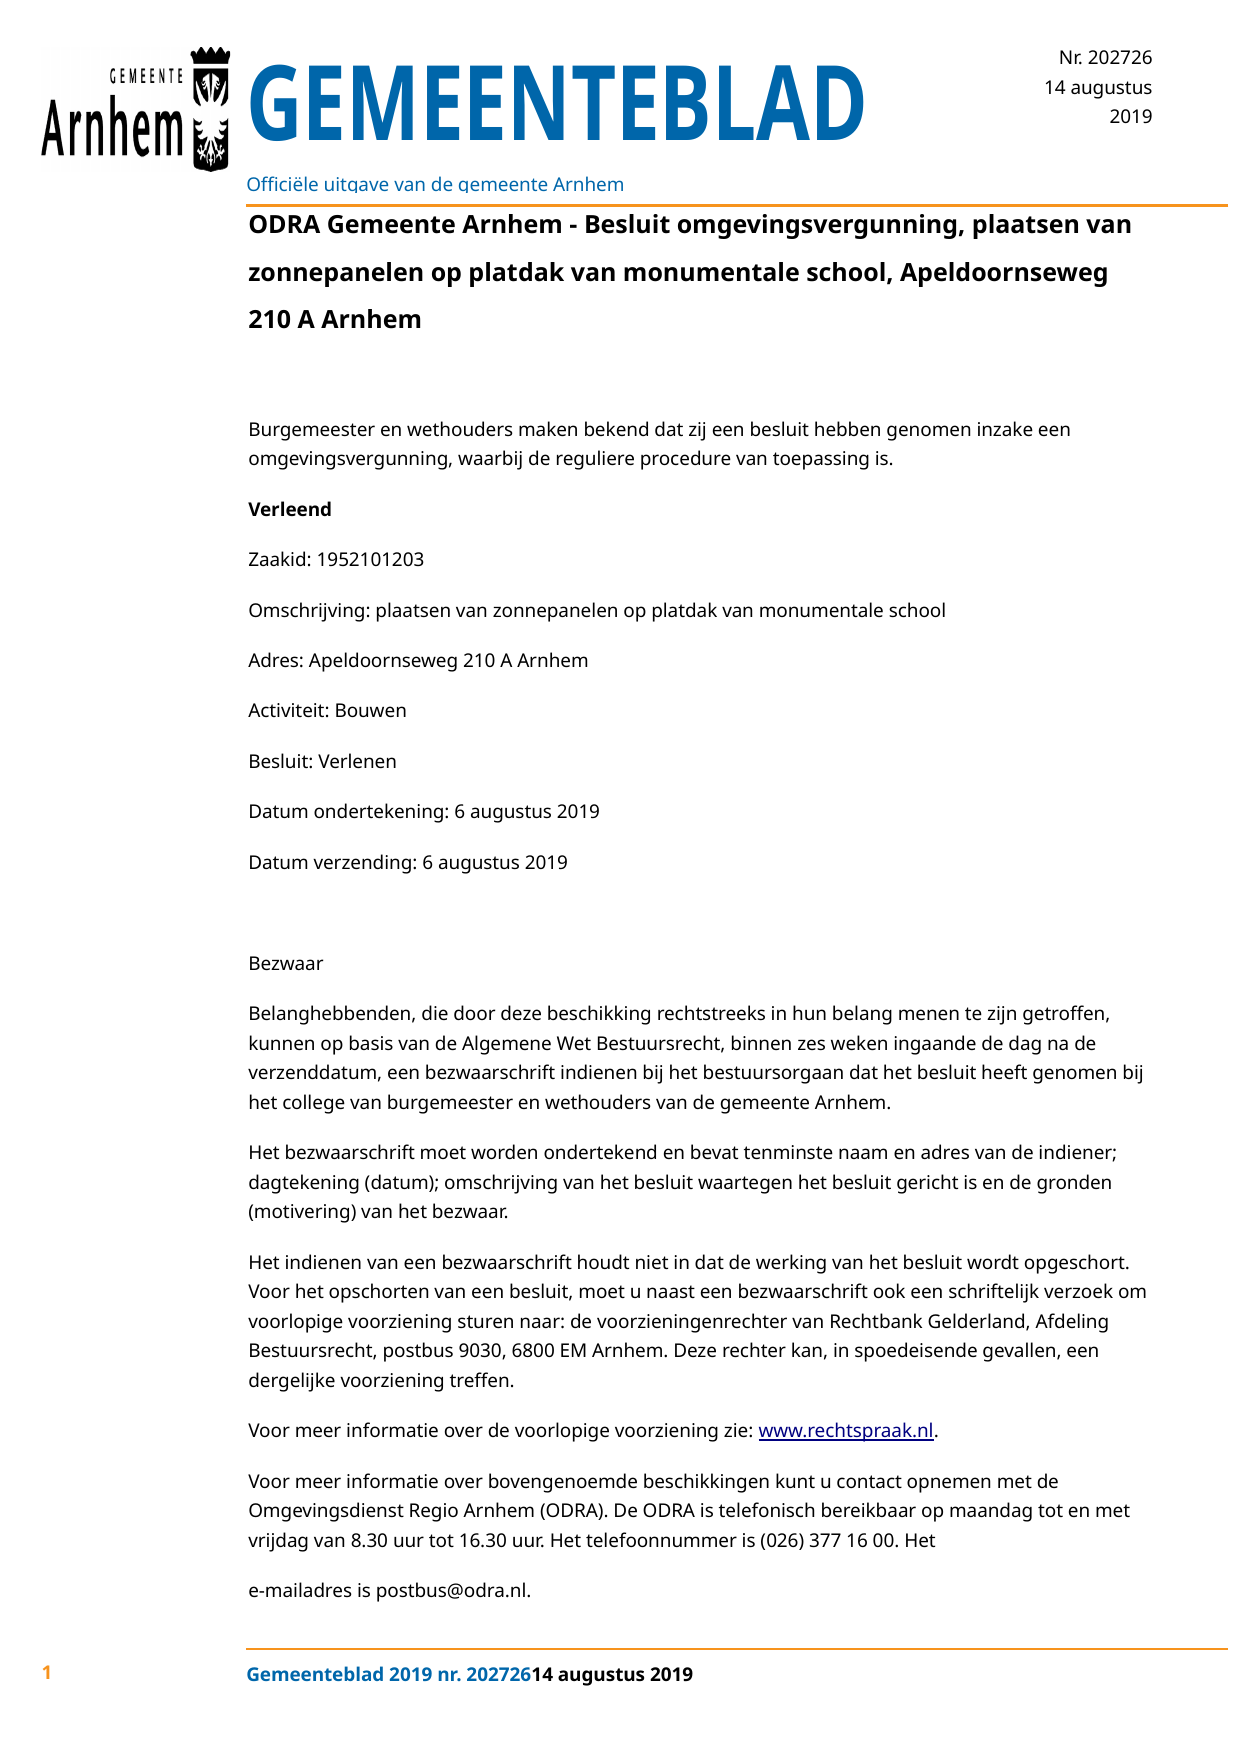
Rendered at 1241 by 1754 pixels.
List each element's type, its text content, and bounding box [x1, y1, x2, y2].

text e-mailadres is postbus@odra.nl. [248, 1578, 1152, 1603]
text Voor meer informatie over de voorlopige voorziening zie: www.rechtspraak.nl. [248, 1418, 1152, 1443]
text Het indienen van een bezwaarschrift houdt niet in dat de werking van het besluit wordt opgeschort. Voor het opschorten van een besluit, moet u naast een bezwaarschrift ook een schriftelijk verzoek om voorlopige voorziening sturen naar: de voorzieningenrechter van Rechtbank Gelderland, Afdeling Bestuursrecht, postbus 9030, 6800 EM Arnhem. Deze rechter kan, in spoedeisende gevallen, een dergelijke voorziening treffen. [248, 1249, 1152, 1393]
text Activiteit: Bouwen [248, 698, 1152, 723]
text Belanghebbenden, die door deze beschikking rechtstreeks in hun belang menen te zijn getroffen, kunnen op basis van de Algemene Wet Bestuursrecht, binnen zes weken ingaande de dag na de verzenddatum, een bezwaarschrift indienen bij het bestuursorgaan dat het besluit heeft genomen bij het college van burgemeester en wethouders van de gemeente Arnhem. [248, 1000, 1152, 1114]
text Bezwaar [248, 950, 1152, 975]
text Burgemeester en wethouders maken bekend dat zij een besluit hebben genomen inzake een omgevingsvergunning, waarbij de reguliere procedure van toepassing is. [248, 416, 1152, 471]
text Het bezwaarschrift moet worden ondertekend en bevat tenminste naam en adres van de indiener; dagtekening (datum); omschrijving van het besluit waartegen het besluit gericht is en de gronden (motivering) van het bezwaar. [248, 1139, 1152, 1224]
text Besluit: Verlenen [248, 748, 1152, 774]
text ODRA Gemeente Arnhem - Besluit omgevingsvergunning, plaatsen van zonnepanelen op platdak van monumentale school, Apeldoornseweg 210 A Arnhem [248, 207, 1152, 336]
picture [41, 47, 231, 172]
text Verleend [248, 496, 1152, 522]
text Zaakid: 1952101203 [248, 546, 1152, 572]
text Omschrijving: plaatsen van zonnepanelen op platdak van monumentale school [248, 597, 1152, 622]
text Voor meer informatie over bovengenoemde beschikkingen kunt u contact opnemen met de Omgevingsdienst Regio Arnhem (ODRA). De ODRA is telefonisch bereikbaar op maandag tot en met vrijdag van 8.30 uur tot 16.30 uur. Het telefoonnummer is (026) 377 16 00. Het [248, 1468, 1152, 1553]
text Adres: Apeldoornseweg 210 A Arnhem [248, 647, 1152, 673]
text Datum ondertekening: 6 augustus 2019 [248, 798, 1152, 824]
text Datum verzending: 6 augustus 2019 [248, 849, 1152, 874]
